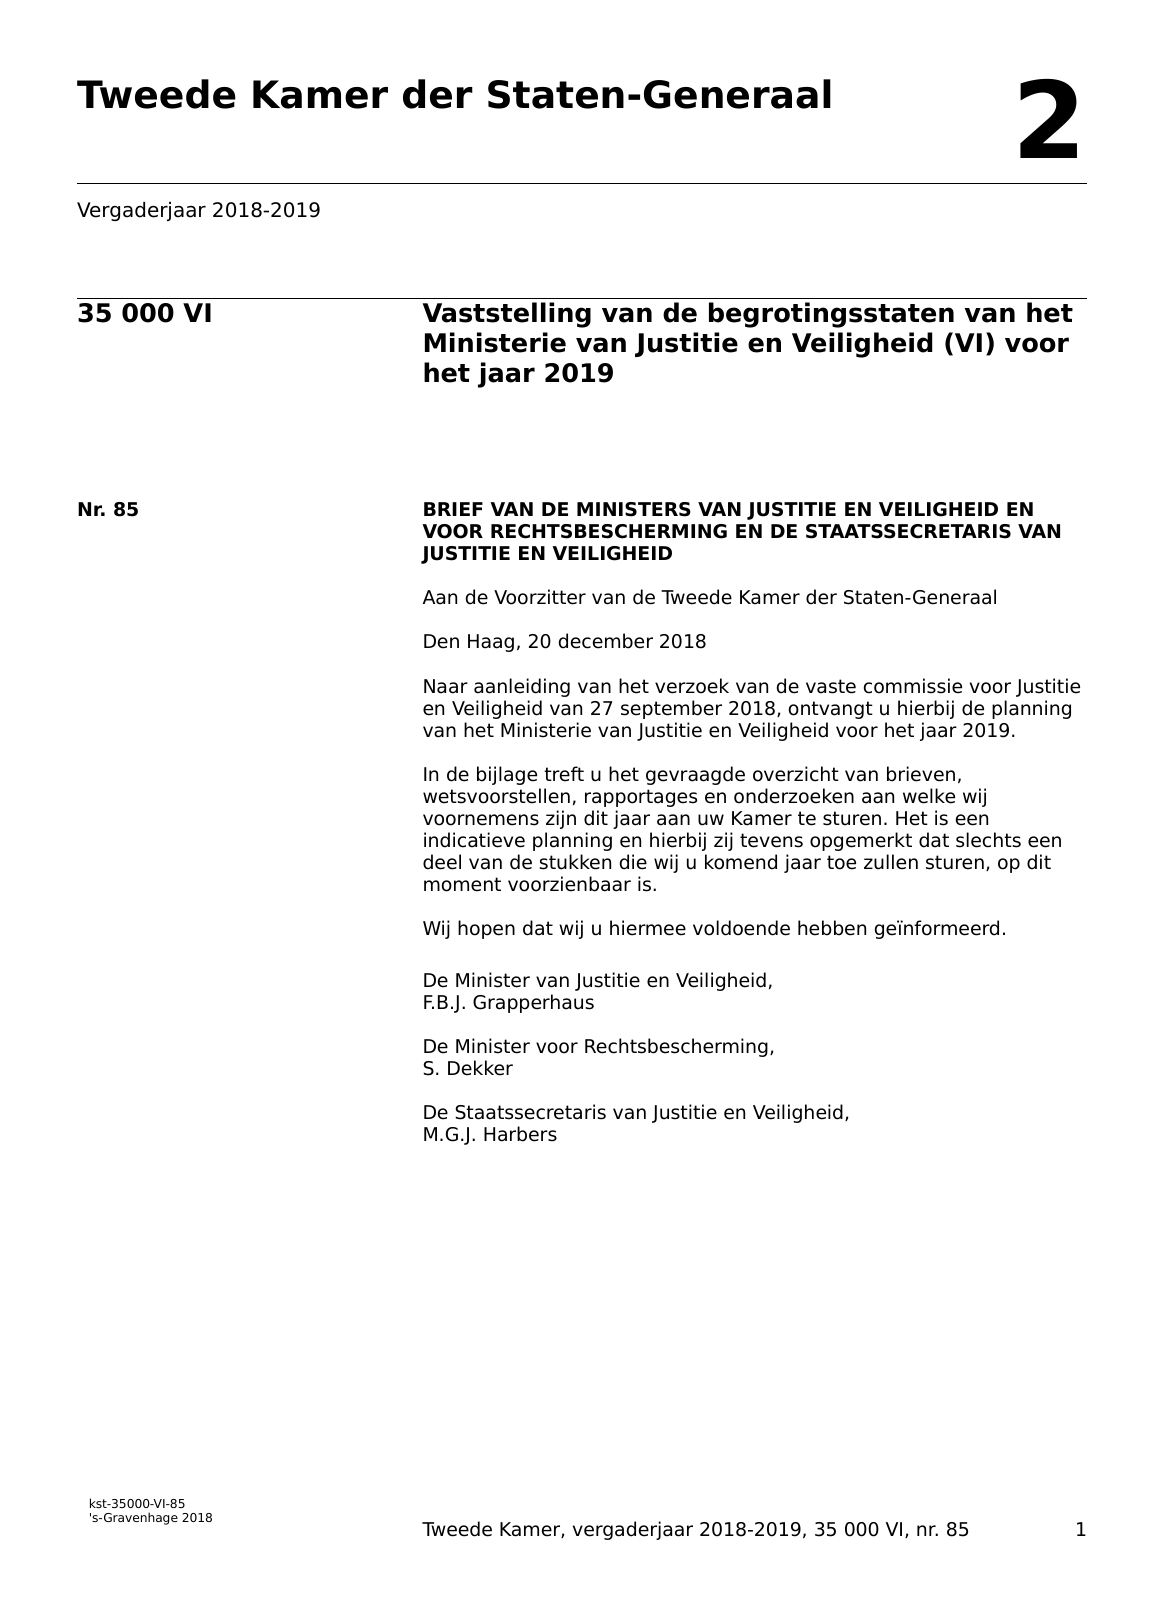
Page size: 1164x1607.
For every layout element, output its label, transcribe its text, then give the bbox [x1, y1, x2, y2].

text Den Haag, 20 december 2018 [422, 631, 1087, 653]
table_cell Vergaderjaar 2018-2019 [77, 184, 1087, 298]
text De Minister van Justitie en Veiligheid, F.B.J. Grapperhaus [422, 970, 1087, 1014]
text De Staatssecretaris van Justitie en Veiligheid, M.G.J. Harbers [422, 1102, 1087, 1146]
text Naar aanleiding van het verzoek van de vaste commissie voor Justitie en Veiligheid van 27 september 2018, ontvangt u hierbij de planning van het Ministerie van Justitie en Veiligheid voor het jaar 2019. [422, 676, 1087, 741]
subtitle 35 000 VI Vaststelling van de begrotingsstaten van het Ministerie van Justitie en Veiligheid (VI) voor het jaar 2019 [77, 299, 1087, 388]
table_header 2 [886, 59, 1087, 183]
text kst-35000-VI-85 [88, 1497, 323, 1511]
text De Minister voor Rechtsbescherming, S. Dekker [422, 1036, 1087, 1080]
text Wij hopen dat wij u hiermee voldoende hebben geïnformeerd. [422, 918, 1087, 940]
text Aan de Voorzitter van de Tweede Kamer der Staten-Generaal [422, 587, 1087, 609]
table_header Tweede Kamer der Staten-Generaal [77, 59, 886, 183]
subtitle Nr. 85 BRIEF VAN DE MINISTERS VAN JUSTITIE EN VEILIGHEID EN VOOR RECHTSBESCHERMING EN DE STAATSSECRETARIS VAN JUSTITIE EN VEILIGHEID [77, 499, 1087, 565]
text In de bijlage treft u het gevraagde overzicht van brieven, wetsvoorstellen, rapportages en onderzoeken aan welke wij voornemens zijn dit jaar aan uw Kamer te sturen. Het is een indicatieve planning en hierbij zij tevens opgemerkt dat slechts een deel van de stukken die wij u komend jaar toe zullen sturen, op dit moment voorzienbaar is. [422, 764, 1087, 896]
text 's-Gravenhage 2018 [88, 1511, 323, 1525]
